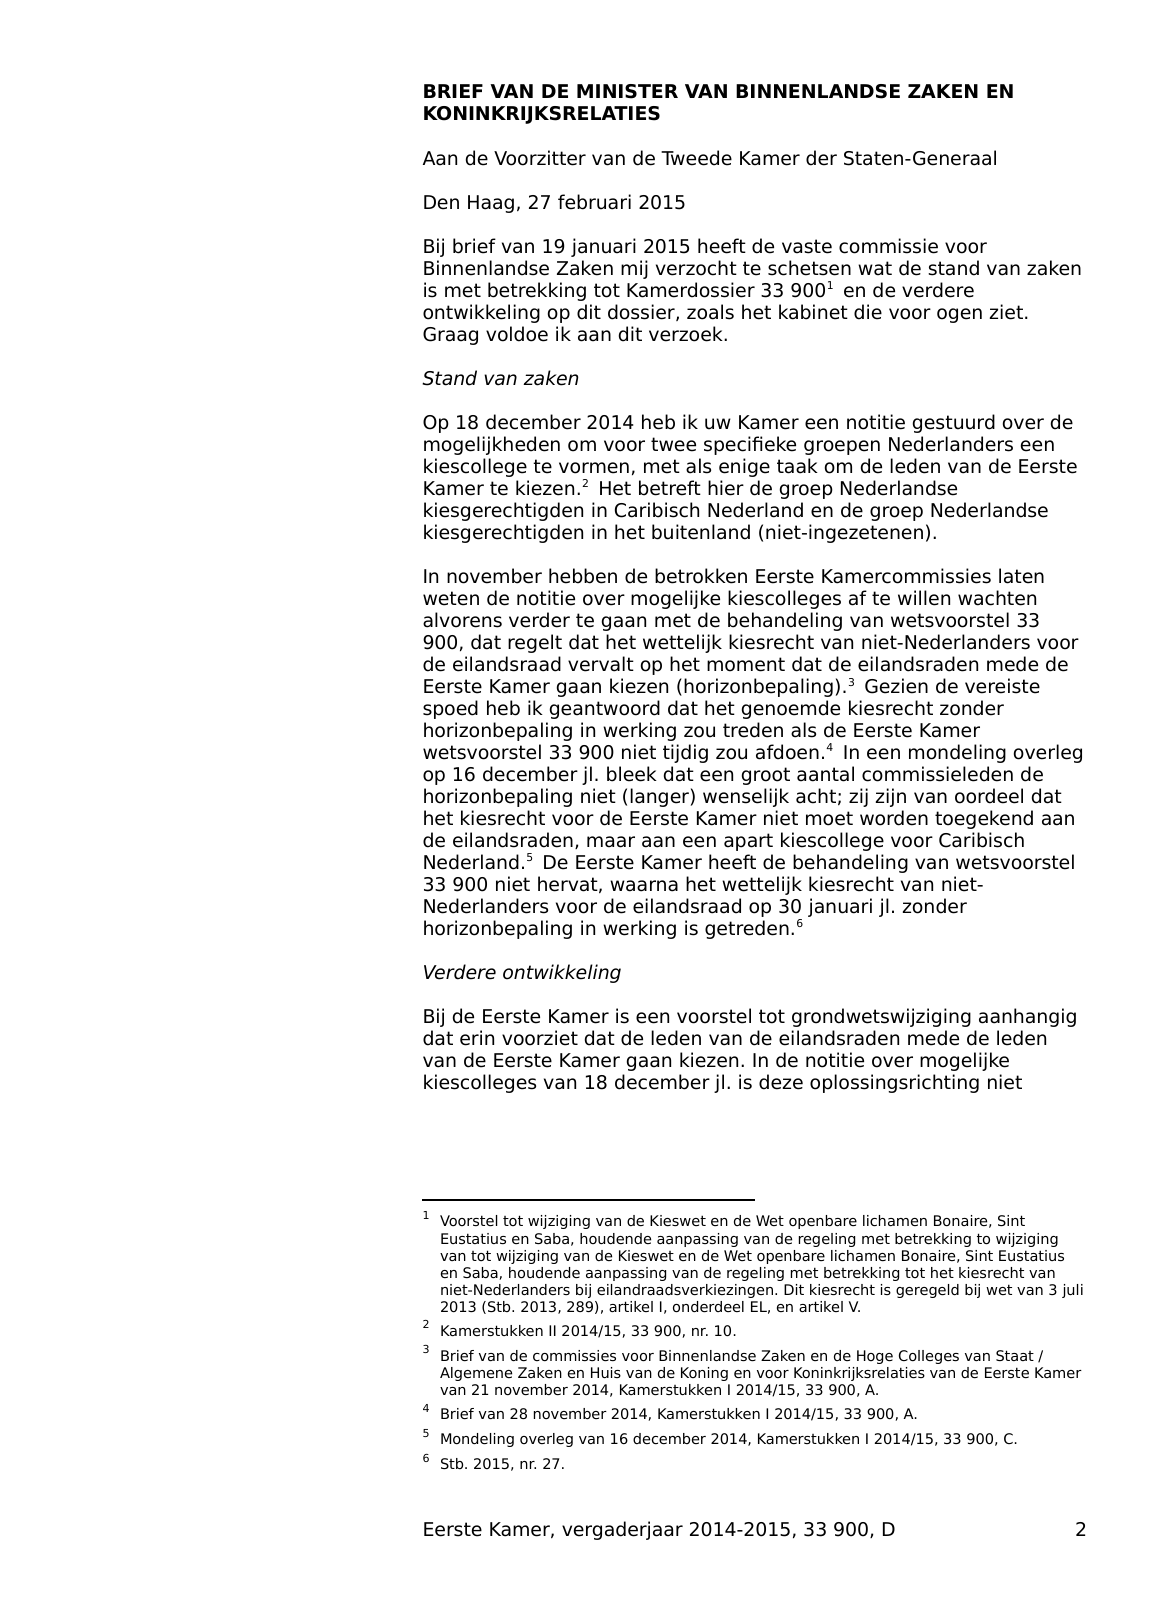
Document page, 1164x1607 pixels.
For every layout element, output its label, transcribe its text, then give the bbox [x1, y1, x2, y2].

text Kamerstukken II 2014/15, 33 900, nr. 10. [422, 1318, 1087, 1341]
text Bij de Eerste Kamer is een voorstel tot grondwetswijziging aanhangig dat erin voorziet dat de leden van de eilandsraden mede de leden van de Eerste Kamer gaan kiezen. In de notitie over mogelijke kiescolleges van 18 december jl. is deze oplossingsrichting niet [422, 1006, 1087, 1094]
text Brief van 28 november 2014, Kamerstukken I 2014/15, 33 900, A. [422, 1402, 1087, 1424]
text Bij brief van 19 januari 2015 heeft de vaste commissie voor Binnenlandse Zaken mij verzocht te schetsen wat de stand van zaken is met betrekking tot Kamerdossier 33 900 en de verdere ontwikkeling op dit dossier, zoals het kabinet die voor ogen ziet. Graag voldoe ik aan dit verzoek. [422, 236, 1087, 346]
subtitle BRIEF VAN DE MINISTER VAN BINNENLANDSE ZAKEN EN KONINKRIJKSRELATIES [422, 81, 1087, 125]
text In november hebben de betrokken Eerste Kamercommissies laten weten de notitie over mogelijke kiescolleges af te willen wachten alvorens verder te gaan met de behandeling van wetsvoorstel 33 900, dat regelt dat het wettelijk kiesrecht van niet-Nederlanders voor de eilandsraad vervalt op het moment dat de eilandsraden mede de Eerste Kamer gaan kiezen (horizonbepaling). Gezien de vereiste spoed heb ik geantwoord dat het genoemde kiesrecht zonder horizonbepaling in werking zou treden als de Eerste Kamer wetsvoorstel 33 900 niet tijdig zou afdoen. In een mondeling overleg op 16 december jl. bleek dat een groot aantal commissieleden de horizonbepaling niet (langer) wenselijk acht; zij zijn van oordeel dat het kiesrecht voor de Eerste Kamer niet moet worden toegekend aan de eilandsraden, maar aan een apart kiescollege voor Caribisch Nederland. De Eerste Kamer heeft de behandeling van wetsvoorstel 33 900 niet hervat, waarna het wettelijk kiesrecht van niet-Nederlanders voor de eilandsraad op 30 januari jl. zonder horizonbepaling in werking is getreden. [422, 566, 1087, 940]
text Stb. 2015, nr. 27. [422, 1452, 1087, 1474]
text Brief van de commissies voor Binnenlandse Zaken en de Hoge Colleges van Staat / Algemene Zaken en Huis van de Koning en voor Koninkrijksrelaties van de Eerste Kamer van 21 november 2014, Kamerstukken I 2014/15, 33 900, A. [422, 1343, 1087, 1399]
subtitle Verdere ontwikkeling [422, 962, 1087, 984]
text Den Haag, 27 februari 2015 [422, 192, 1087, 213]
subtitle Stand van zaken [422, 368, 1087, 390]
text Voorstel tot wijziging van de Kieswet en de Wet openbare lichamen Bonaire, Sint Eustatius en Saba, houdende aanpassing van de regeling met betrekking to wijziging van tot wijziging van de Kieswet en de Wet openbare lichamen Bonaire, Sint Eustatius en Saba, houdende aanpassing van de regeling met betrekking tot het kiesrecht van niet-Nederlanders bij eilandraadsverkiezingen. Dit kiesrecht is geregeld bij wet van 3 juli 2013 (Stb. 2013, 289), artikel I, onderdeel EL, en artikel V. [422, 1209, 1087, 1316]
text Mondeling overleg van 16 december 2014, Kamerstukken I 2014/15, 33 900, C. [422, 1427, 1087, 1449]
text Aan de Voorzitter van de Tweede Kamer der Staten-Generaal [422, 147, 1087, 169]
text Op 18 december 2014 heb ik uw Kamer een notitie gestuurd over de mogelijkheden om voor twee specifieke groepen Nederlanders een kiescollege te vormen, met als enige taak om de leden van de Eerste Kamer te kiezen. Het betreft hier de groep Nederlandse kiesgerechtigden in Caribisch Nederland en de groep Nederlandse kiesgerechtigden in het buitenland (niet-ingezetenen). [422, 412, 1087, 544]
